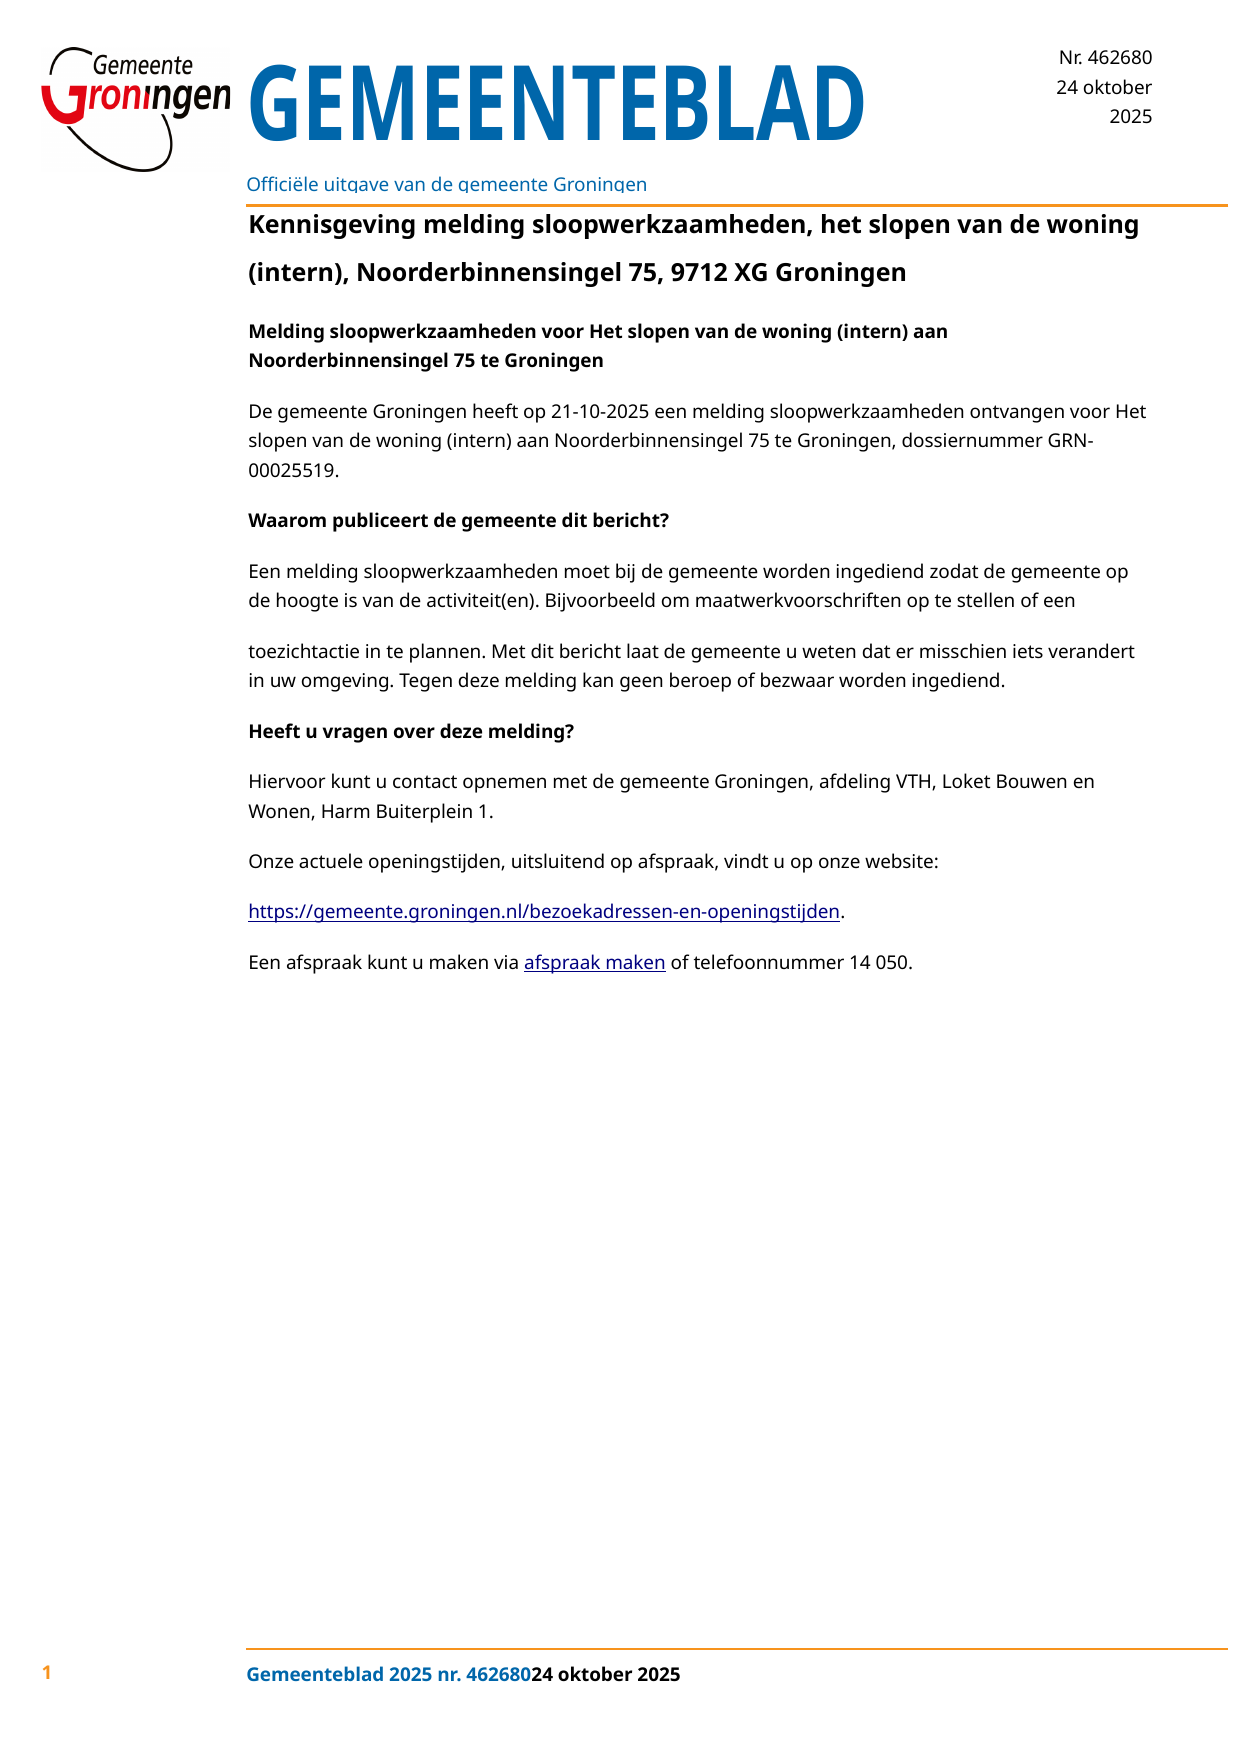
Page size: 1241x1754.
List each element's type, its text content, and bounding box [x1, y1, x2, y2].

text Kennisgeving melding sloopwerkzaamheden, het slopen van de woning (intern), Noorderbinnensingel 75, 9712 XG Groningen [248, 207, 1152, 288]
text toezichtactie in te plannen. Met dit bericht laat de gemeente u weten dat er misschien iets verandert in uw omgeving. Tegen deze melding kan geen beroep of bezwaar worden ingediend. [248, 638, 1152, 693]
text Heeft u vragen over deze melding? [248, 718, 1152, 744]
text De gemeente Groningen heeft op 21-10-2025 een melding sloopwerkzaamheden ontvangen voor Het slopen van de woning (intern) aan Noorderbinnensingel 75 te Groningen, dossiernummer GRN-00025519. [248, 398, 1152, 483]
text Een afspraak kunt u maken via afspraak maken of telefoonnummer 14 050. [248, 949, 1152, 975]
text https://gemeente.groningen.nl/bezoekadressen-en-openingstijden. [248, 899, 1152, 924]
text Melding sloopwerkzaamheden voor Het slopen van de woning (intern) aan Noorderbinnensingel 75 te Groningen [248, 318, 1152, 373]
text Hiervoor kunt u contact opnemen met de gemeente Groningen, afdeling VTH, Loket Bouwen en Wonen, Harm Buiterplein 1. [248, 768, 1152, 824]
text Onze actuele openingstijden, uitsluitend op afspraak, vindt u op onze website: [248, 848, 1152, 874]
text Een melding sloopwerkzaamheden moet bij de gemeente worden ingediend zodat de gemeente op de hoogte is van de activiteit(en). Bijvoorbeeld om maatwerkvoorschriften op te stellen of een [248, 558, 1152, 613]
text Waarom publiceert de gemeente dit bericht? [248, 507, 1152, 533]
picture [41, 47, 231, 172]
